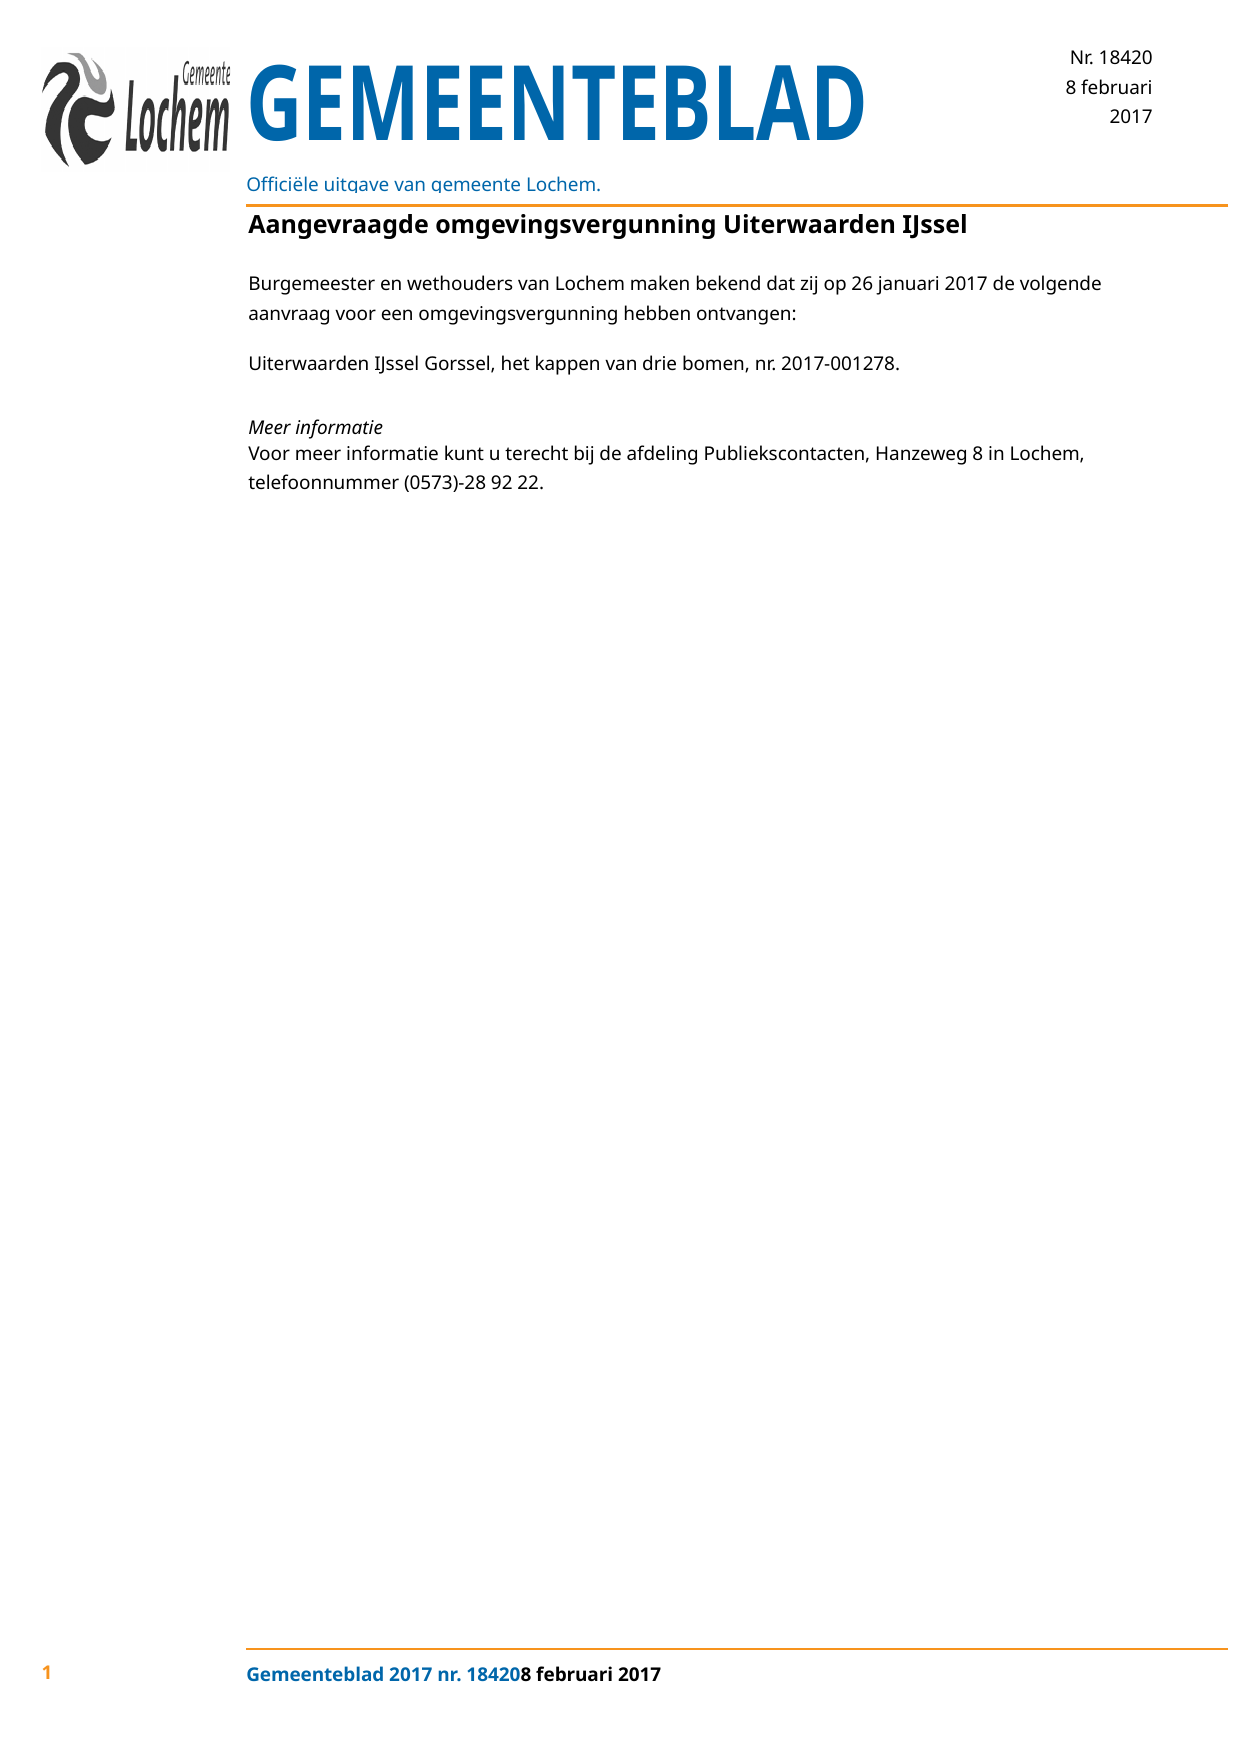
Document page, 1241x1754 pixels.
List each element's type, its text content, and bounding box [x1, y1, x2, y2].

text Burgemeester en wethouders van Lochem maken bekend dat zij op 26 januari 2017 de volgende aanvraag voor een omgevingsvergunning hebben ontvangen: [248, 270, 1152, 326]
text Voor meer informatie kunt u terecht bij de afdeling Publiekscontacten, Hanzeweg 8 in Lochem, telefoonnummer (0573)-28 92 22. [248, 440, 1152, 495]
text Aangevraagde omgevingsvergunning Uiterwaarden IJssel [248, 207, 1152, 241]
text Uiterwaarden IJssel Gorssel, het kappen van drie bomen, nr. 2017-001278. [248, 350, 1152, 376]
picture [41, 47, 231, 172]
text Meer informatie [248, 414, 1152, 440]
